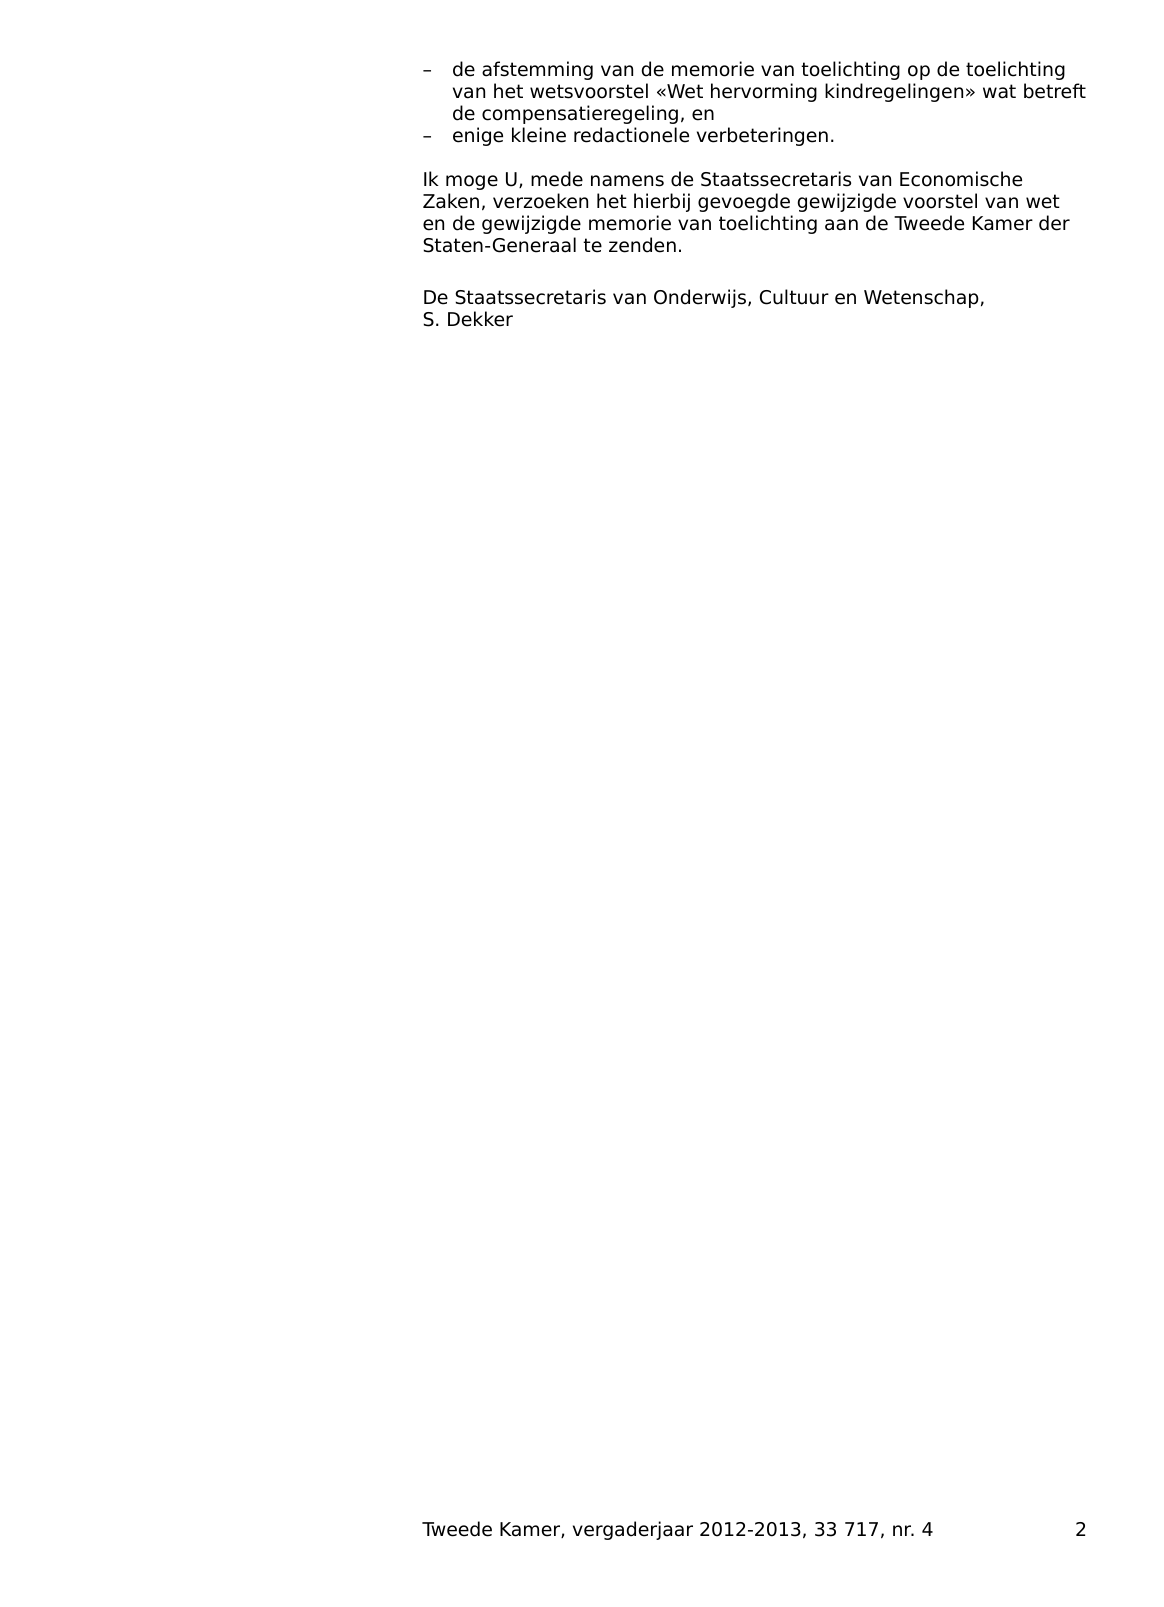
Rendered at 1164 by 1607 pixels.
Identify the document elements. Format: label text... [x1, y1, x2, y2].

text – enige kleine redactionele verbeteringen. [422, 125, 1087, 147]
text Ik moge U, mede namens de Staatssecretaris van Economische Zaken, verzoeken het hierbij gevoegde gewijzigde voorstel van wet en de gewijzigde memorie van toelichting aan de Tweede Kamer der Staten-Generaal te zenden. [422, 169, 1087, 257]
text – de afstemming van de memorie van toelichting op de toelichting van het wetsvoorstel «Wet hervorming kindregelingen» wat betreft de compensatieregeling, en [422, 59, 1087, 125]
text De Staatssecretaris van Onderwijs, Cultuur en Wetenschap, S. Dekker [422, 287, 1087, 331]
